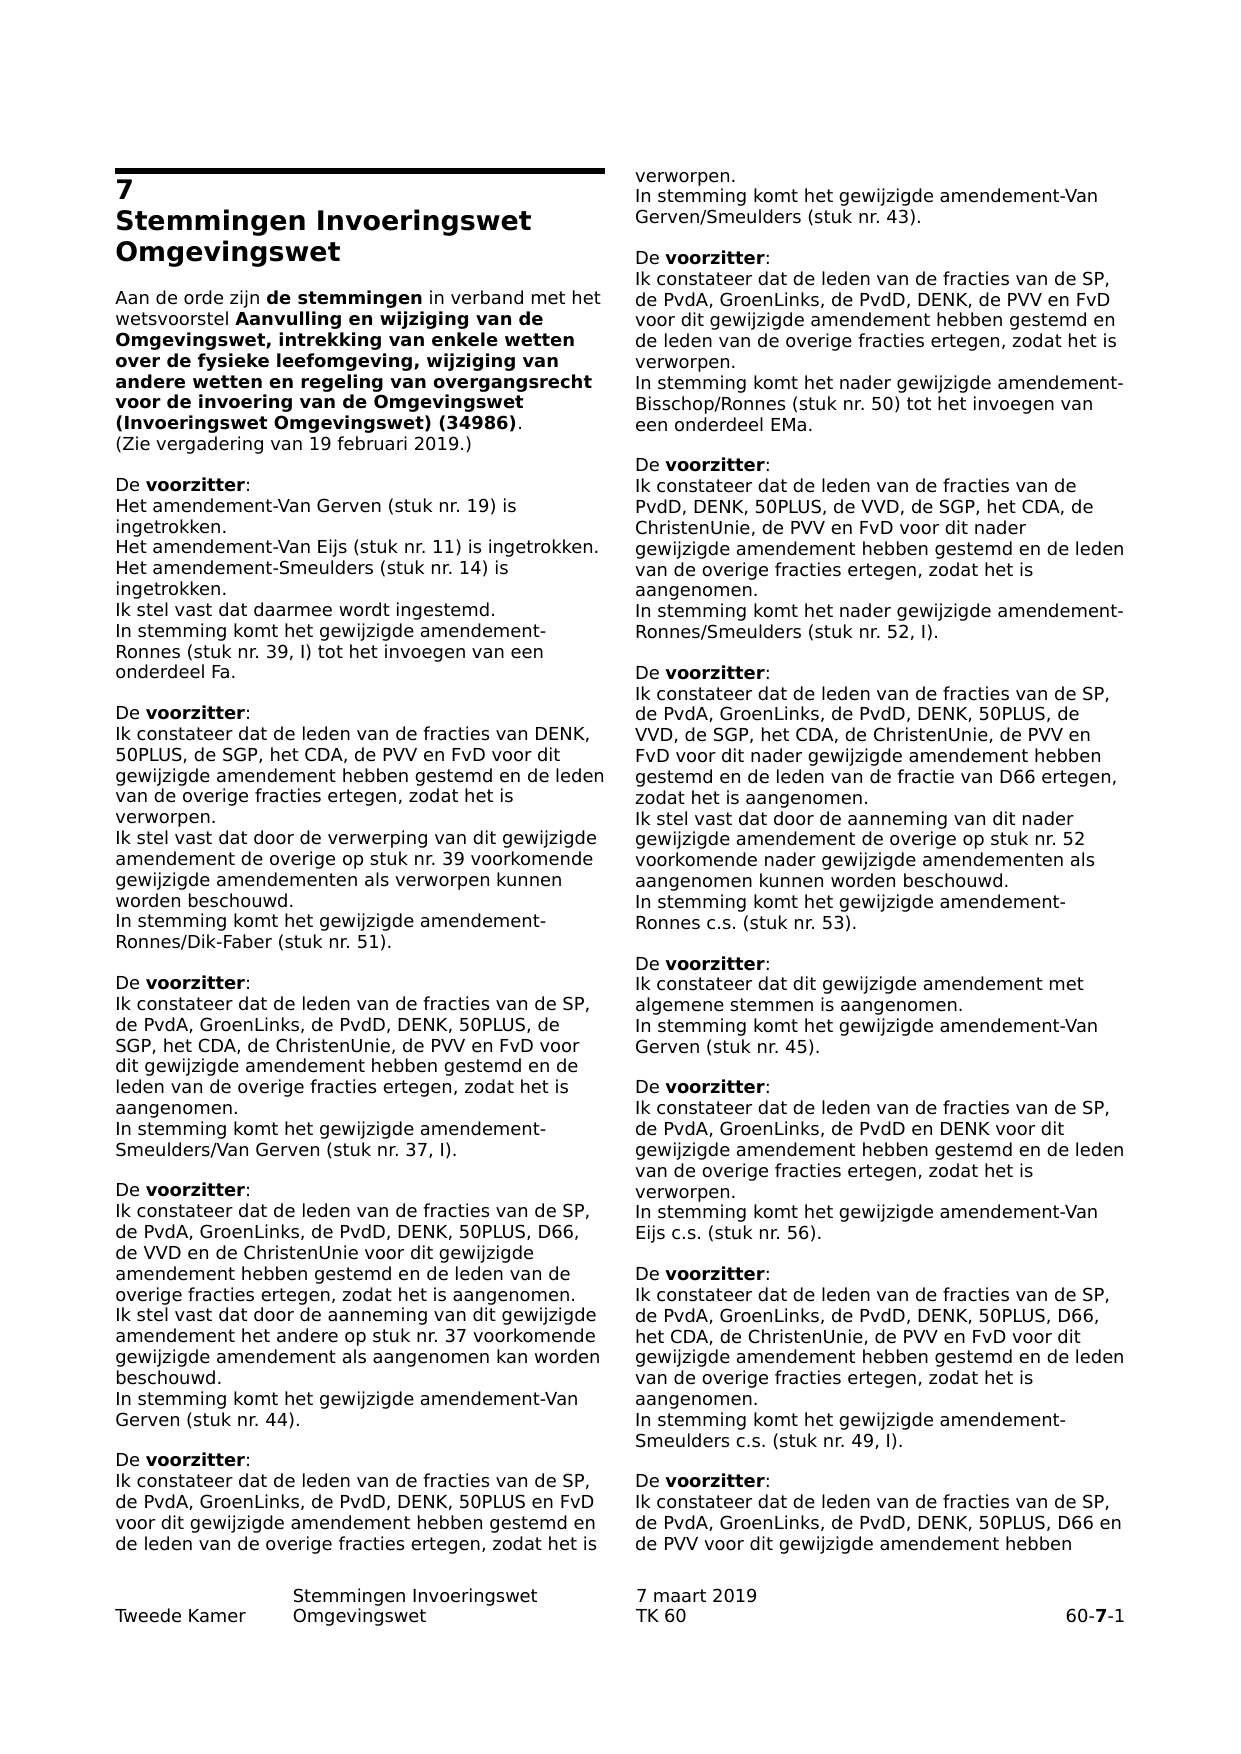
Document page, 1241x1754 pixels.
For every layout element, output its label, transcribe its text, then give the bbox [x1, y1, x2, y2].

text In stemming komt het gewijzigde amendement-Van Gerven (stuk nr. 45). [635, 1016, 1125, 1057]
text Ik constateer dat de leden van de fracties van de SP, de PvdA, GroenLinks, de PvdD, DENK, 50PLUS, D66, het CDA, de ChristenUnie, de PVV en FvD voor dit gewijzigde amendement hebben gestemd en de leden van de overige fracties ertegen, zodat het is aangenomen. [635, 1285, 1125, 1410]
text (Zie vergadering van 19 februari 2019.) [115, 434, 605, 455]
text De voorzitter: [635, 455, 1125, 476]
text Ik stel vast dat door de aanneming van dit gewijzigde amendement het andere op stuk nr. 37 voorkomende gewijzigde amendement als aangenomen kan worden beschouwd. [115, 1305, 605, 1388]
text Ik stel vast dat door de verwerping van dit gewijzigde amendement de overige op stuk nr. 39 voorkomende gewijzigde amendementen als verworpen kunnen worden beschouwd. [115, 828, 605, 911]
text De voorzitter: [635, 1264, 1125, 1285]
text In stemming komt het gewijzigde amendement-Van Gerven (stuk nr. 44). [115, 1388, 605, 1430]
text Het amendement-Van Gerven (stuk nr. 19) is ingetrokken. [115, 496, 605, 537]
text De voorzitter: [635, 1471, 1125, 1492]
text De voorzitter: [115, 475, 605, 496]
text Het amendement-Smeulders (stuk nr. 14) is ingetrokken. [115, 558, 605, 600]
text Ik stel vast dat daarmee wordt ingestemd. [115, 600, 605, 621]
text De voorzitter: [115, 973, 605, 994]
text De voorzitter: [635, 663, 1125, 683]
text verworpen. [635, 165, 1125, 186]
text In stemming komt het gewijzigde amendement-Ronnes c.s. (stuk nr. 53). [635, 892, 1125, 933]
text In stemming komt het gewijzigde amendement-Smeulders c.s. (stuk nr. 49, I). [635, 1410, 1125, 1451]
text De voorzitter: [635, 1077, 1125, 1098]
text In stemming komt het gewijzigde amendement-Ronnes (stuk nr. 39, I) tot het invoegen van een onderdeel Fa. [115, 621, 605, 683]
text Ik constateer dat de leden van de fracties van de SP, de PvdA, GroenLinks, de PvdD, DENK, de PVV en FvD voor dit gewijzigde amendement hebben gestemd en de leden van de overige fracties ertegen, zodat het is verworpen. [635, 268, 1125, 373]
text Aan de orde zijn de stemmingen in verband met het wetsvoorstel Aanvulling en wijziging van de Omgevingswet, intrekking van enkele wetten over de fysieke leefomgeving, wijziging van andere wetten en regeling van overgangsrecht voor de invoering van de Omgevingswet (Invoeringswet Omgevingswet) (34986). [115, 288, 605, 434]
text Ik constateer dat de leden van de fracties van de SP, de PvdA, GroenLinks, de PvdD en DENK voor dit gewijzigde amendement hebben gestemd en de leden van de overige fracties ertegen, zodat het is verworpen. [635, 1098, 1125, 1202]
text Ik constateer dat de leden van de fracties van de PvdD, DENK, 50PLUS, de VVD, de SGP, het CDA, de ChristenUnie, de PVV en FvD voor dit nader gewijzigde amendement hebben gestemd en de leden van de overige fracties ertegen, zodat het is aangenomen. [635, 476, 1125, 601]
text De voorzitter: [115, 1450, 605, 1471]
text De voorzitter: [115, 703, 605, 724]
text De voorzitter: [635, 953, 1125, 974]
text Ik constateer dat de leden van de fracties van DENK, 50PLUS, de SGP, het CDA, de PVV en FvD voor dit gewijzigde amendement hebben gestemd en de leden van de overige fracties ertegen, zodat het is verworpen. [115, 724, 605, 828]
text In stemming komt het nader gewijzigde amendement-Bisschop/Ronnes (stuk nr. 50) tot het invoegen van een onderdeel EMa. [635, 373, 1125, 435]
text De voorzitter: [635, 248, 1125, 268]
text Ik constateer dat de leden van de fracties van de SP, de PvdA, GroenLinks, de PvdD, DENK, 50PLUS, D66, de VVD en de ChristenUnie voor dit gewijzigde amendement hebben gestemd en de leden van de overige fracties ertegen, zodat het is aangenomen. [115, 1201, 605, 1305]
text In stemming komt het gewijzigde amendement-Van Gerven/Smeulders (stuk nr. 43). [635, 186, 1125, 228]
text Ik constateer dat de leden van de fracties van de SP, de PvdA, GroenLinks, de PvdD, DENK, 50PLUS, de SGP, het CDA, de ChristenUnie, de PVV en FvD voor dit gewijzigde amendement hebben gestemd en de leden van de overige fracties ertegen, zodat het is aangenomen. [115, 994, 605, 1119]
text Ik constateer dat dit gewijzigde amendement met algemene stemmen is aangenomen. [635, 974, 1125, 1016]
title 7 Stemmingen Invoeringswet Omgevingswet [115, 174, 605, 268]
text In stemming komt het gewijzigde amendement-Ronnes/Dik-Faber (stuk nr. 51). [115, 911, 605, 953]
text Ik constateer dat de leden van de fracties van de SP, de PvdA, GroenLinks, de PvdD, DENK, 50PLUS en FvD voor dit gewijzigde amendement hebben gestemd en de leden van de overige fracties ertegen, zodat het is [115, 1471, 605, 1554]
text De voorzitter: [115, 1180, 605, 1201]
text In stemming komt het gewijzigde amendement-Smeulders/Van Gerven (stuk nr. 37, I). [115, 1119, 605, 1160]
text Ik constateer dat de leden van de fracties van de SP, de PvdA, GroenLinks, de PvdD, DENK, 50PLUS, de VVD, de SGP, het CDA, de ChristenUnie, de PVV en FvD voor dit nader gewijzigde amendement hebben gestemd en de leden van de fractie van D66 ertegen, zodat het is aangenomen. [635, 683, 1125, 808]
text Ik constateer dat de leden van de fracties van de SP, de PvdA, GroenLinks, de PvdD, DENK, 50PLUS, D66 en de PVV voor dit gewijzigde amendement hebben [635, 1492, 1125, 1554]
text In stemming komt het nader gewijzigde amendement-Ronnes/Smeulders (stuk nr. 52, I). [635, 601, 1125, 643]
text Ik stel vast dat door de aanneming van dit nader gewijzigde amendement de overige op stuk nr. 52 voorkomende nader gewijzigde amendementen als aangenomen kunnen worden beschouwd. [635, 808, 1125, 892]
text Het amendement-Van Eijs (stuk nr. 11) is ingetrokken. [115, 537, 605, 558]
text In stemming komt het gewijzigde amendement-Van Eijs c.s. (stuk nr. 56). [635, 1202, 1125, 1244]
